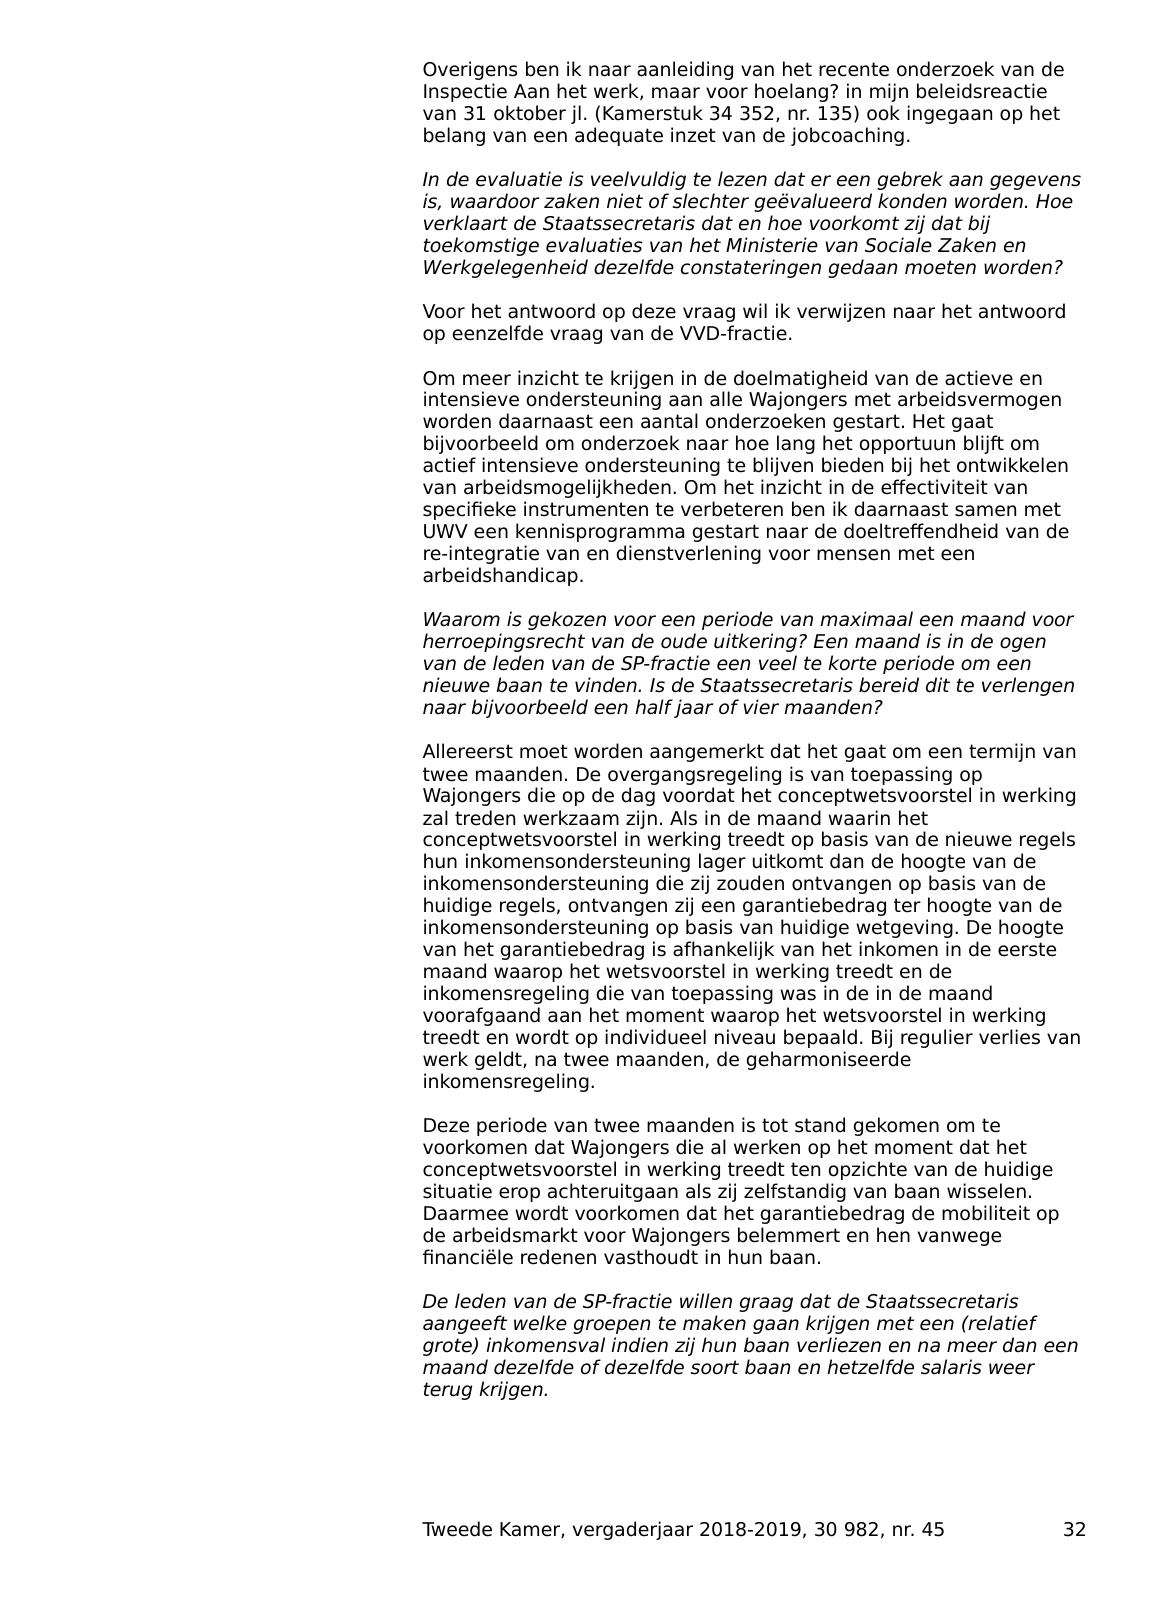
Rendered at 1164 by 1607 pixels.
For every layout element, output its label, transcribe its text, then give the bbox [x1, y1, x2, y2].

text Waarom is gekozen voor een periode van maximaal een maand voor herroepingsrecht van de oude uitkering? Een maand is in de ogen van de leden van de SP-fractie een veel te korte periode om een nieuwe baan te vinden. Is de Staatssecretaris bereid dit te verlengen naar bijvoorbeeld een half jaar of vier maanden? [422, 609, 1087, 719]
text De leden van de SP-fractie willen graag dat de Staatssecretaris aangeeft welke groepen te maken gaan krijgen met een (relatief grote) inkomensval indien zij hun baan verliezen en na meer dan een maand dezelfde of dezelfde soort baan en hetzelfde salaris weer terug krijgen. [422, 1291, 1087, 1401]
text Deze periode van twee maanden is tot stand gekomen om te voorkomen dat Wajongers die al werken op het moment dat het conceptwetsvoorstel in werking treedt ten opzichte van de huidige situatie erop achteruitgaan als zij zelfstandig van baan wisselen. Daarmee wordt voorkomen dat het garantiebedrag de mobiliteit op de arbeidsmarkt voor Wajongers belemmert en hen vanwege financiële redenen vasthoudt in hun baan. [422, 1115, 1087, 1269]
text Allereerst moet worden aangemerkt dat het gaat om een termijn van twee maanden. De overgangsregeling is van toepassing op Wajongers die op de dag voordat het conceptwetsvoorstel in werking zal treden werkzaam zijn. Als in de maand waarin het conceptwetsvoorstel in werking treedt op basis van de nieuwe regels hun inkomensondersteuning lager uitkomt dan de hoogte van de inkomensondersteuning die zij zouden ontvangen op basis van de huidige regels, ontvangen zij een garantiebedrag ter hoogte van de inkomensondersteuning op basis van huidige wetgeving. De hoogte van het garantiebedrag is afhankelijk van het inkomen in de eerste maand waarop het wetsvoorstel in werking treedt en de inkomensregeling die van toepassing was in de in de maand voorafgaand aan het moment waarop het wetsvoorstel in werking treedt en wordt op individueel niveau bepaald. Bij regulier verlies van werk geldt, na twee maanden, de geharmoniseerde inkomensregeling. [422, 741, 1087, 1093]
text Voor het antwoord op deze vraag wil ik verwijzen naar het antwoord op eenzelfde vraag van de VVD-fractie. [422, 301, 1087, 345]
text Overigens ben ik naar aanleiding van het recente onderzoek van de Inspectie Aan het werk, maar voor hoelang? in mijn beleidsreactie van 31 oktober jl. (Kamerstuk 34 352, nr. 135) ook ingegaan op het belang van een adequate inzet van de jobcoaching. [422, 59, 1087, 147]
text Om meer inzicht te krijgen in de doelmatigheid van de actieve en intensieve ondersteuning aan alle Wajongers met arbeidsvermogen worden daarnaast een aantal onderzoeken gestart. Het gaat bijvoorbeeld om onderzoek naar hoe lang het opportuun blijft om actief intensieve ondersteuning te blijven bieden bij het ontwikkelen van arbeidsmogelijkheden. Om het inzicht in de effectiviteit van specifieke instrumenten te verbeteren ben ik daarnaast samen met UWV een kennisprogramma gestart naar de doeltreffendheid van de re-integratie van en dienstverlening voor mensen met een arbeidshandicap. [422, 367, 1087, 587]
text In de evaluatie is veelvuldig te lezen dat er een gebrek aan gegevens is, waardoor zaken niet of slechter geëvalueerd konden worden. Hoe verklaart de Staatssecretaris dat en hoe voorkomt zij dat bij toekomstige evaluaties van het Ministerie van Sociale Zaken en Werkgelegenheid dezelfde constateringen gedaan moeten worden? [422, 169, 1087, 279]
